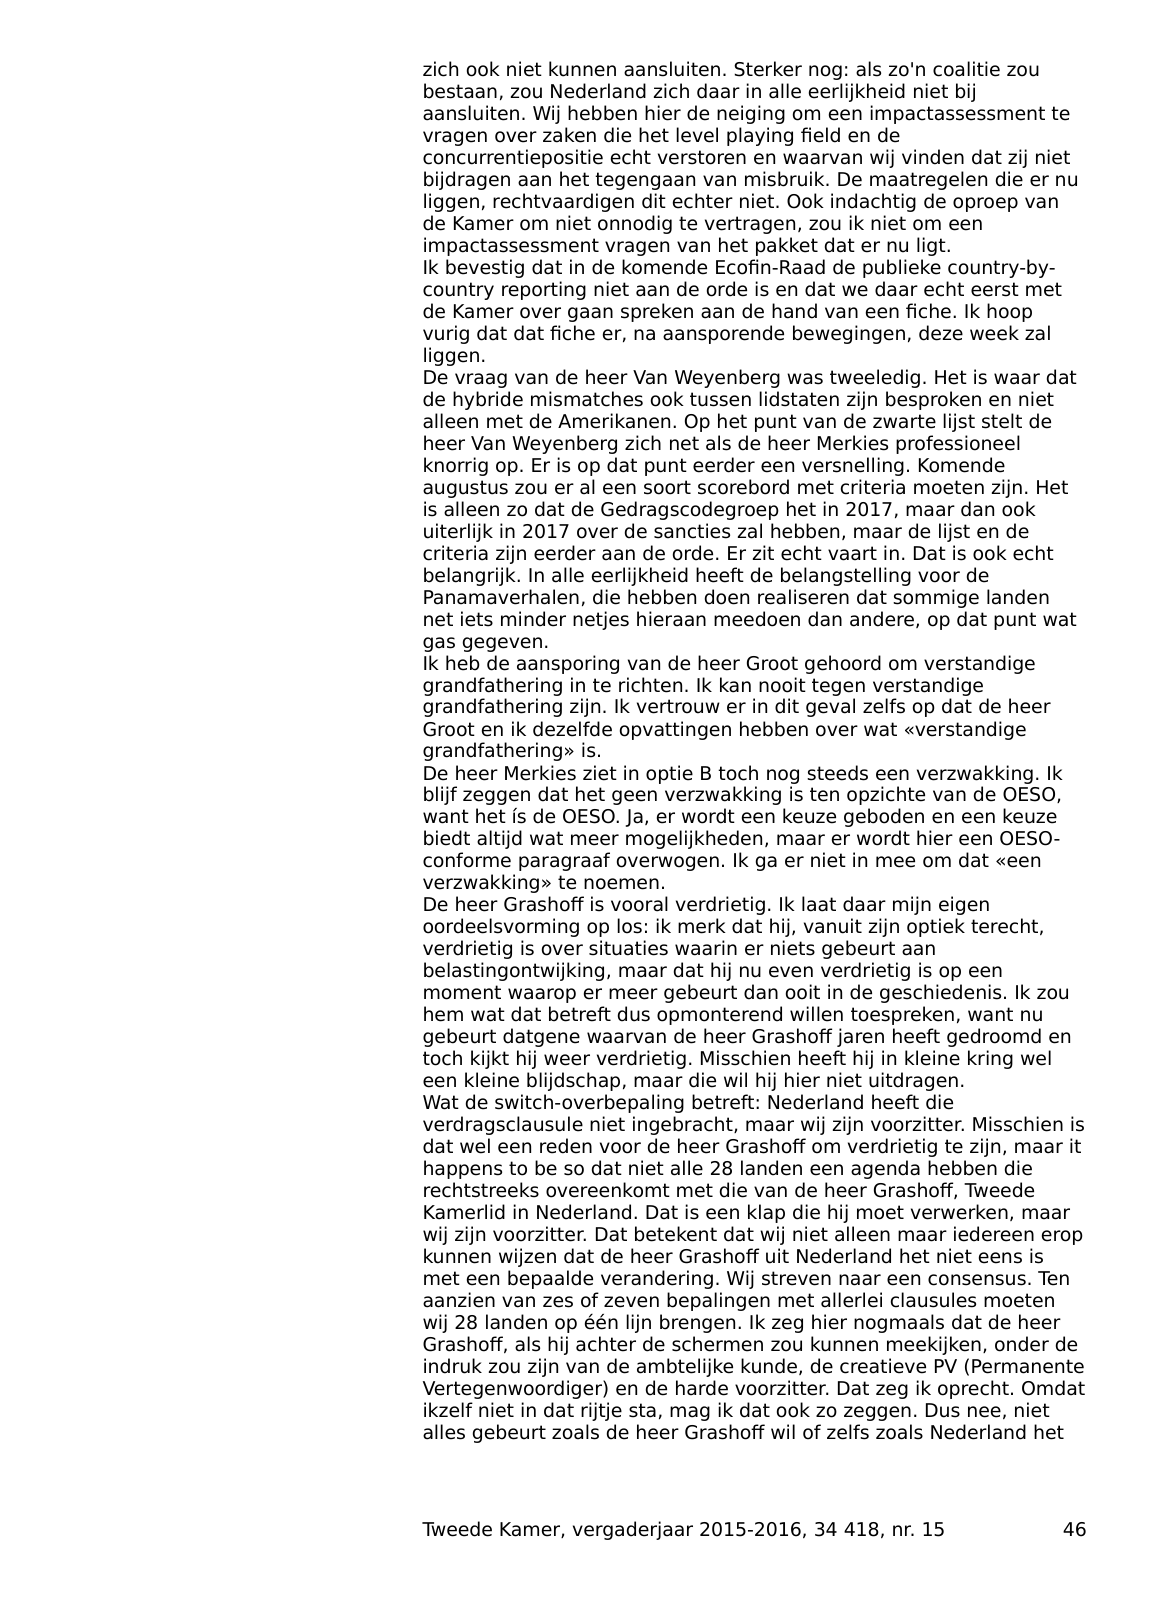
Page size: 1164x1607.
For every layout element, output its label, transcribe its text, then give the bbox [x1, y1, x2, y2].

text Wat de switch-overbepaling betreft: Nederland heeft die verdragsclausule niet ingebracht, maar wij zijn voorzitter. Misschien is dat wel een reden voor de heer Grashoff om verdrietig te zijn, maar it happens to be so dat niet alle 28 landen een agenda hebben die rechtstreeks overeenkomt met die van de heer Grashoff, Tweede Kamerlid in Nederland. Dat is een klap die hij moet verwerken, maar wij zijn voorzitter. Dat betekent dat wij niet alleen maar iedereen erop kunnen wijzen dat de heer Grashoff uit Nederland het niet eens is met een bepaalde verandering. Wij streven naar een consensus. Ten aanzien van zes of zeven bepalingen met allerlei clausules moeten wij 28 landen op één lijn brengen. Ik zeg hier nogmaals dat de heer Grashoff, als hij achter de schermen zou kunnen meekijken, onder de indruk zou zijn van de ambtelijke kunde, de creatieve PV (Permanente Vertegenwoordiger) en de harde voorzitter. Dat zeg ik oprecht. Omdat ikzelf niet in dat rijtje sta, mag ik dat ook zo zeggen. Dus nee, niet alles gebeurt zoals de heer Grashoff wil of zelfs zoals Nederland het [422, 1092, 1087, 1444]
text Ik bevestig dat in de komende Ecofin-Raad de publieke country-by-country reporting niet aan de orde is en dat we daar echt eerst met de Kamer over gaan spreken aan de hand van een fiche. Ik hoop vurig dat dat fiche er, na aansporende bewegingen, deze week zal liggen. [422, 257, 1087, 367]
text De vraag van de heer Van Weyenberg was tweeledig. Het is waar dat de hybride mismatches ook tussen lidstaten zijn besproken en niet alleen met de Amerikanen. Op het punt van de zwarte lijst stelt de heer Van Weyenberg zich net als de heer Merkies professioneel knorrig op. Er is op dat punt eerder een versnelling. Komende augustus zou er al een soort scorebord met criteria moeten zijn. Het is alleen zo dat de Gedragscodegroep het in 2017, maar dan ook uiterlijk in 2017 over de sancties zal hebben, maar de lijst en de criteria zijn eerder aan de orde. Er zit echt vaart in. Dat is ook echt belangrijk. In alle eerlijkheid heeft de belangstelling voor de Panamaverhalen, die hebben doen realiseren dat sommige landen net iets minder netjes hieraan meedoen dan andere, op dat punt wat gas gegeven. [422, 367, 1087, 652]
text zich ook niet kunnen aansluiten. Sterker nog: als zo'n coalitie zou bestaan, zou Nederland zich daar in alle eerlijkheid niet bij aansluiten. Wij hebben hier de neiging om een impactassessment te vragen over zaken die het level playing field en de concurrentiepositie echt verstoren en waarvan wij vinden dat zij niet bijdragen aan het tegengaan van misbruik. De maatregelen die er nu liggen, rechtvaardigen dit echter niet. Ook indachtig de oproep van de Kamer om niet onnodig te vertragen, zou ik niet om een impactassessment vragen van het pakket dat er nu ligt. [422, 59, 1087, 257]
text Ik heb de aansporing van de heer Groot gehoord om verstandige grandfathering in te richten. Ik kan nooit tegen verstandige grandfathering zijn. Ik vertrouw er in dit geval zelfs op dat de heer Groot en ik dezelfde opvattingen hebben over wat «verstandige grandfathering» is. [422, 652, 1087, 762]
text De heer Merkies ziet in optie B toch nog steeds een verzwakking. Ik blijf zeggen dat het geen verzwakking is ten opzichte van de OESO, want het ís de OESO. Ja, er wordt een keuze geboden en een keuze biedt altijd wat meer mogelijkheden, maar er wordt hier een OESO-conforme paragraaf overwogen. Ik ga er niet in mee om dat «een verzwakking» te noemen. [422, 762, 1087, 894]
text De heer Grashoff is vooral verdrietig. Ik laat daar mijn eigen oordeelsvorming op los: ik merk dat hij, vanuit zijn optiek terecht, verdrietig is over situaties waarin er niets gebeurt aan belastingontwijking, maar dat hij nu even verdrietig is op een moment waarop er meer gebeurt dan ooit in de geschiedenis. Ik zou hem wat dat betreft dus opmonterend willen toespreken, want nu gebeurt datgene waarvan de heer Grashoff jaren heeft gedroomd en toch kijkt hij weer verdrietig. Misschien heeft hij in kleine kring wel een kleine blijdschap, maar die wil hij hier niet uitdragen. [422, 894, 1087, 1092]
